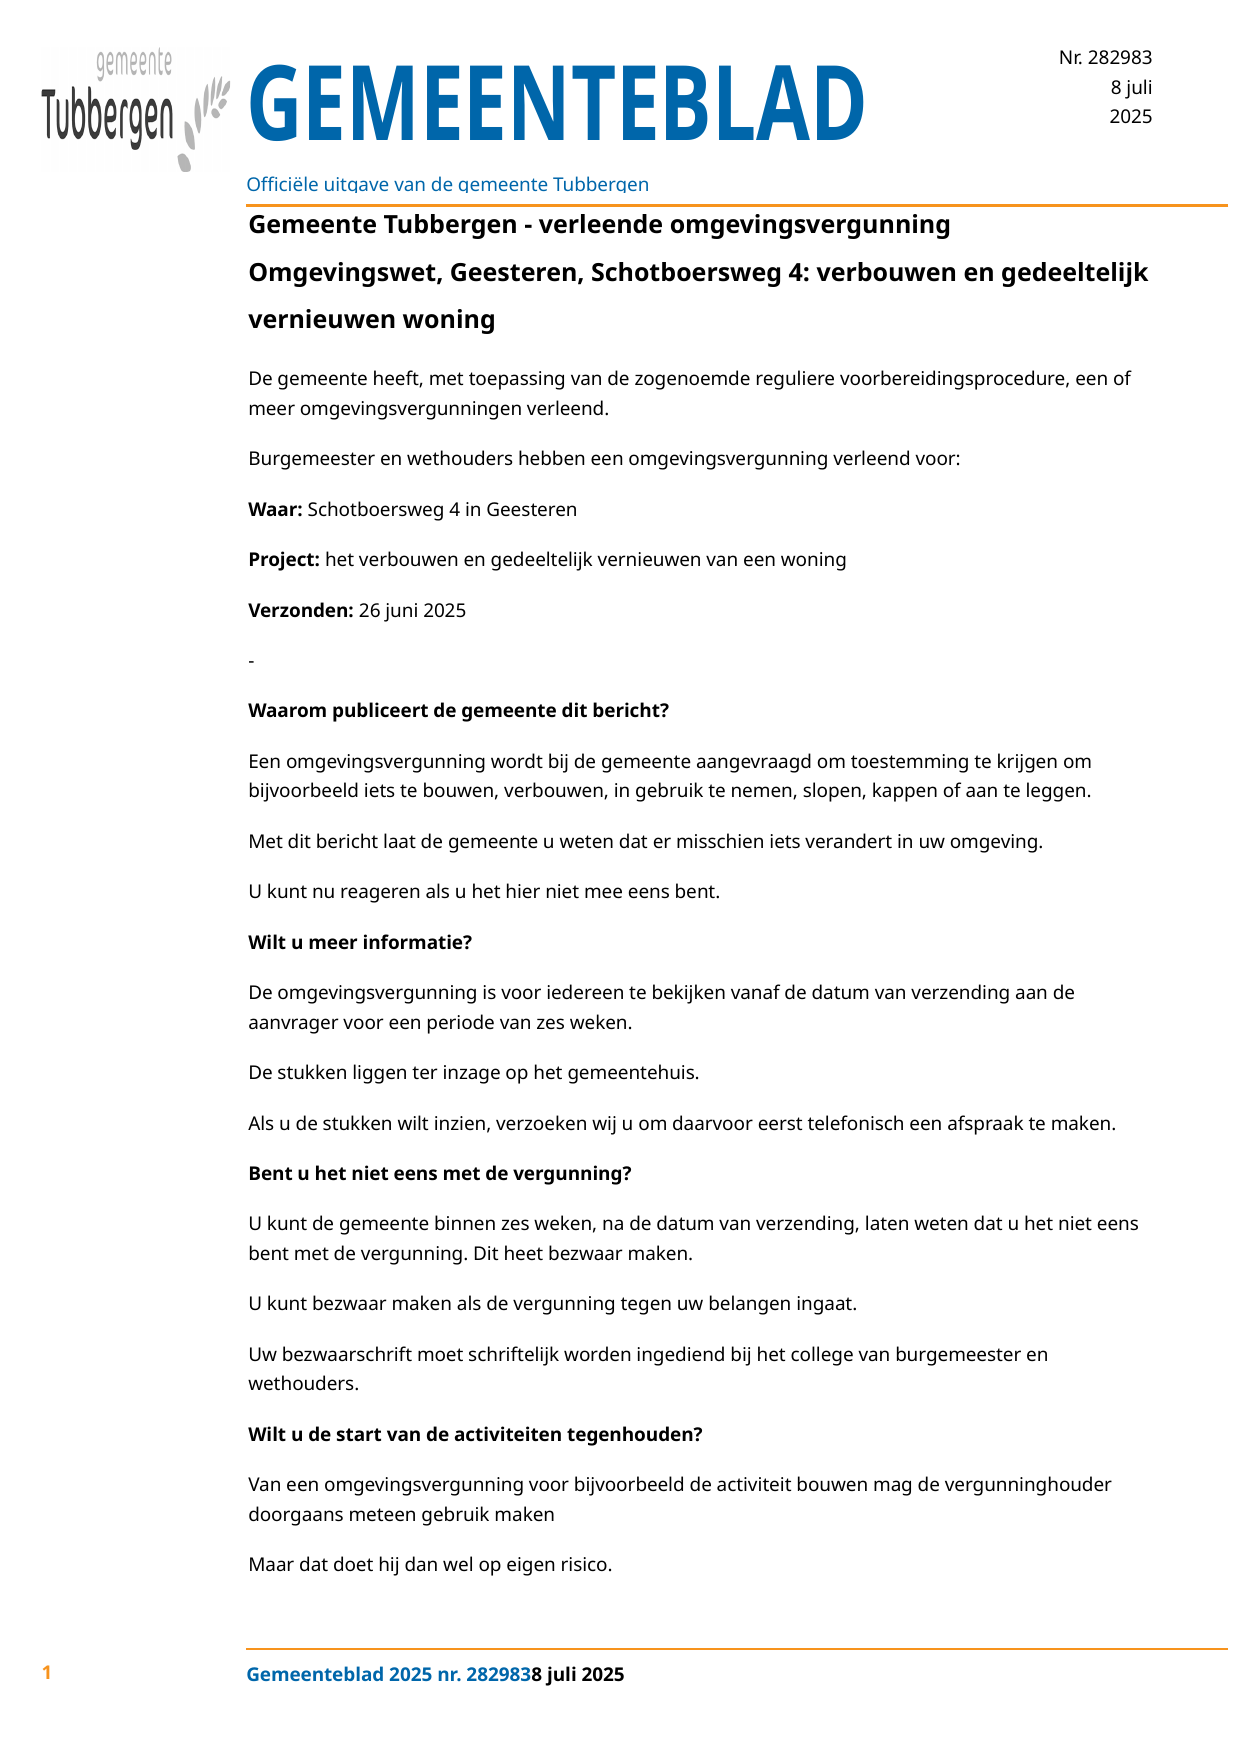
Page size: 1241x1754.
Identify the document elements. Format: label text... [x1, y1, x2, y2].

text De omgevingsvergunning is voor iedereen te bekijken vanaf de datum van verzending aan de aanvrager voor een periode van zes weken. [248, 979, 1152, 1034]
text De stukken liggen ter inzage op het gemeentehuis. [248, 1059, 1152, 1085]
text De gemeente heeft, met toepassing van de zogenoemde reguliere voorbereidingsprocedure, een of meer omgevingsvergunningen verleend. [248, 366, 1152, 421]
text Project: het verbouwen en gedeeltelijk vernieuwen van een woning [248, 546, 1152, 572]
text Van een omgevingsvergunning voor bijvoorbeeld de activiteit bouwen mag de vergunninghouder doorgaans meteen gebruik maken [248, 1471, 1152, 1527]
picture [41, 47, 231, 172]
text Wilt u meer informatie? [248, 929, 1152, 954]
text Waarom publiceert de gemeente dit bericht? [248, 698, 1152, 723]
text - [248, 647, 1152, 673]
text Wilt u de start van de activiteiten tegenhouden? [248, 1421, 1152, 1447]
text U kunt nu reageren als u het hier niet mee eens bent. [248, 878, 1152, 904]
text Gemeente Tubbergen - verleende omgevingsvergunning Omgevingswet, Geesteren, Schotboersweg 4: verbouwen en gedeeltelijk vernieuwen woning [248, 207, 1152, 336]
text Waar: Schotboersweg 4 in Geesteren [248, 496, 1152, 522]
text U kunt bezwaar maken als de vergunning tegen uw belangen ingaat. [248, 1291, 1152, 1316]
text U kunt de gemeente binnen zes weken, na de datum van verzending, laten weten dat u het niet eens bent met de vergunning. Dit heet bezwaar maken. [248, 1211, 1152, 1266]
text Met dit bericht laat de gemeente u weten dat er misschien iets verandert in uw omgeving. [248, 828, 1152, 854]
text Verzonden: 26 juni 2025 [248, 597, 1152, 622]
text Uw bezwaarschrift moet schriftelijk worden ingediend bij het college van burgemeester en wethouders. [248, 1341, 1152, 1396]
text Een omgevingsvergunning wordt bij de gemeente aangevraagd om toestemming te krijgen om bijvoorbeeld iets te bouwen, verbouwen, in gebruik te nemen, slopen, kappen of aan te leggen. [248, 748, 1152, 803]
text Als u de stukken wilt inzien, verzoeken wij u om daarvoor eerst telefonisch een afspraak te maken. [248, 1110, 1152, 1135]
text Maar dat doet hij dan wel op eigen risico. [248, 1551, 1152, 1577]
text Burgemeester en wethouders hebben een omgevingsvergunning verleend voor: [248, 446, 1152, 471]
text Bent u het niet eens met de vergunning? [248, 1160, 1152, 1186]
